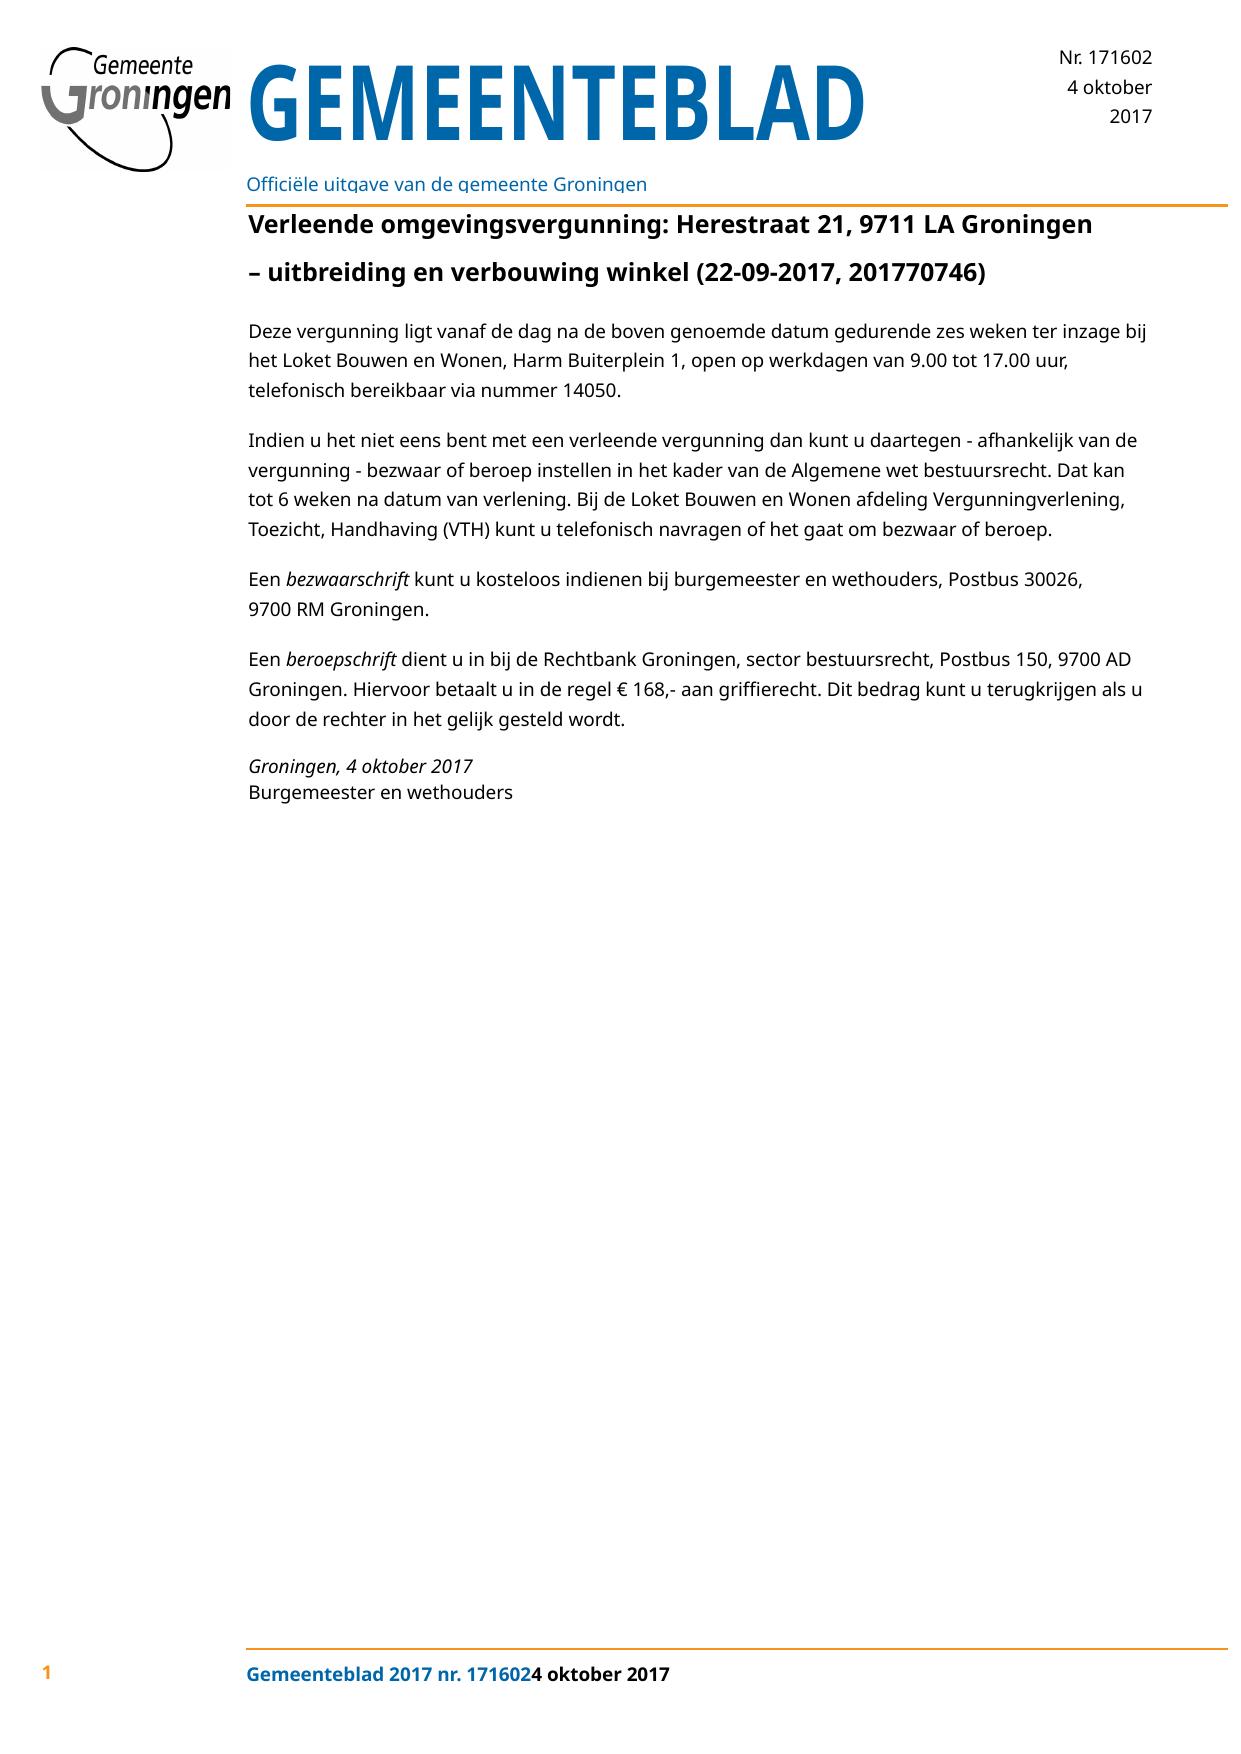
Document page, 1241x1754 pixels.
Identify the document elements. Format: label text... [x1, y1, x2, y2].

text Een bezwaarschrift kunt u kosteloos indienen bij burgemeester en wethouders, Postbus 30026, 9700 RM Groningen. [248, 567, 1152, 622]
text Burgemeester en wethouders [248, 779, 1152, 805]
text Een beroepschrift dient u in bij de Rechtbank Groningen, sector bestuursrecht, Postbus 150, 9700 AD Groningen. Hiervoor betaalt u in de regel € 168,- aan griffierecht. Dit bedrag kunt u terugkrijgen als u door de rechter in het gelijk gesteld wordt. [248, 647, 1152, 732]
picture [41, 47, 231, 172]
text Indien u het niet eens bent met een verleende vergunning dan kunt u daartegen - afhankelijk van de vergunning - bezwaar of beroep instellen in het kader van de Algemene wet bestuursrecht. Dat kan tot 6 weken na datum van verlening. Bij de Loket Bouwen en Wonen afdeling Vergunningverlening, Toezicht, Handhaving (VTH) kunt u telefonisch navragen of het gaat om bezwaar of beroep. [248, 427, 1152, 542]
text Groningen, 4 oktober 2017 [248, 754, 1152, 779]
text Deze vergunning ligt vanaf de dag na de boven genoemde datum gedurende zes weken ter inzage bij het Loket Bouwen en Wonen, Harm Buiterplein 1, open op werkdagen van 9.00 tot 17.00 uur, telefonisch bereikbaar via nummer 14050. [248, 318, 1152, 403]
text Verleende omgevingsvergunning: Herestraat 21, 9711 LA Groningen – uitbreiding en verbouwing winkel (22-09-2017, 201770746) [248, 207, 1152, 288]
